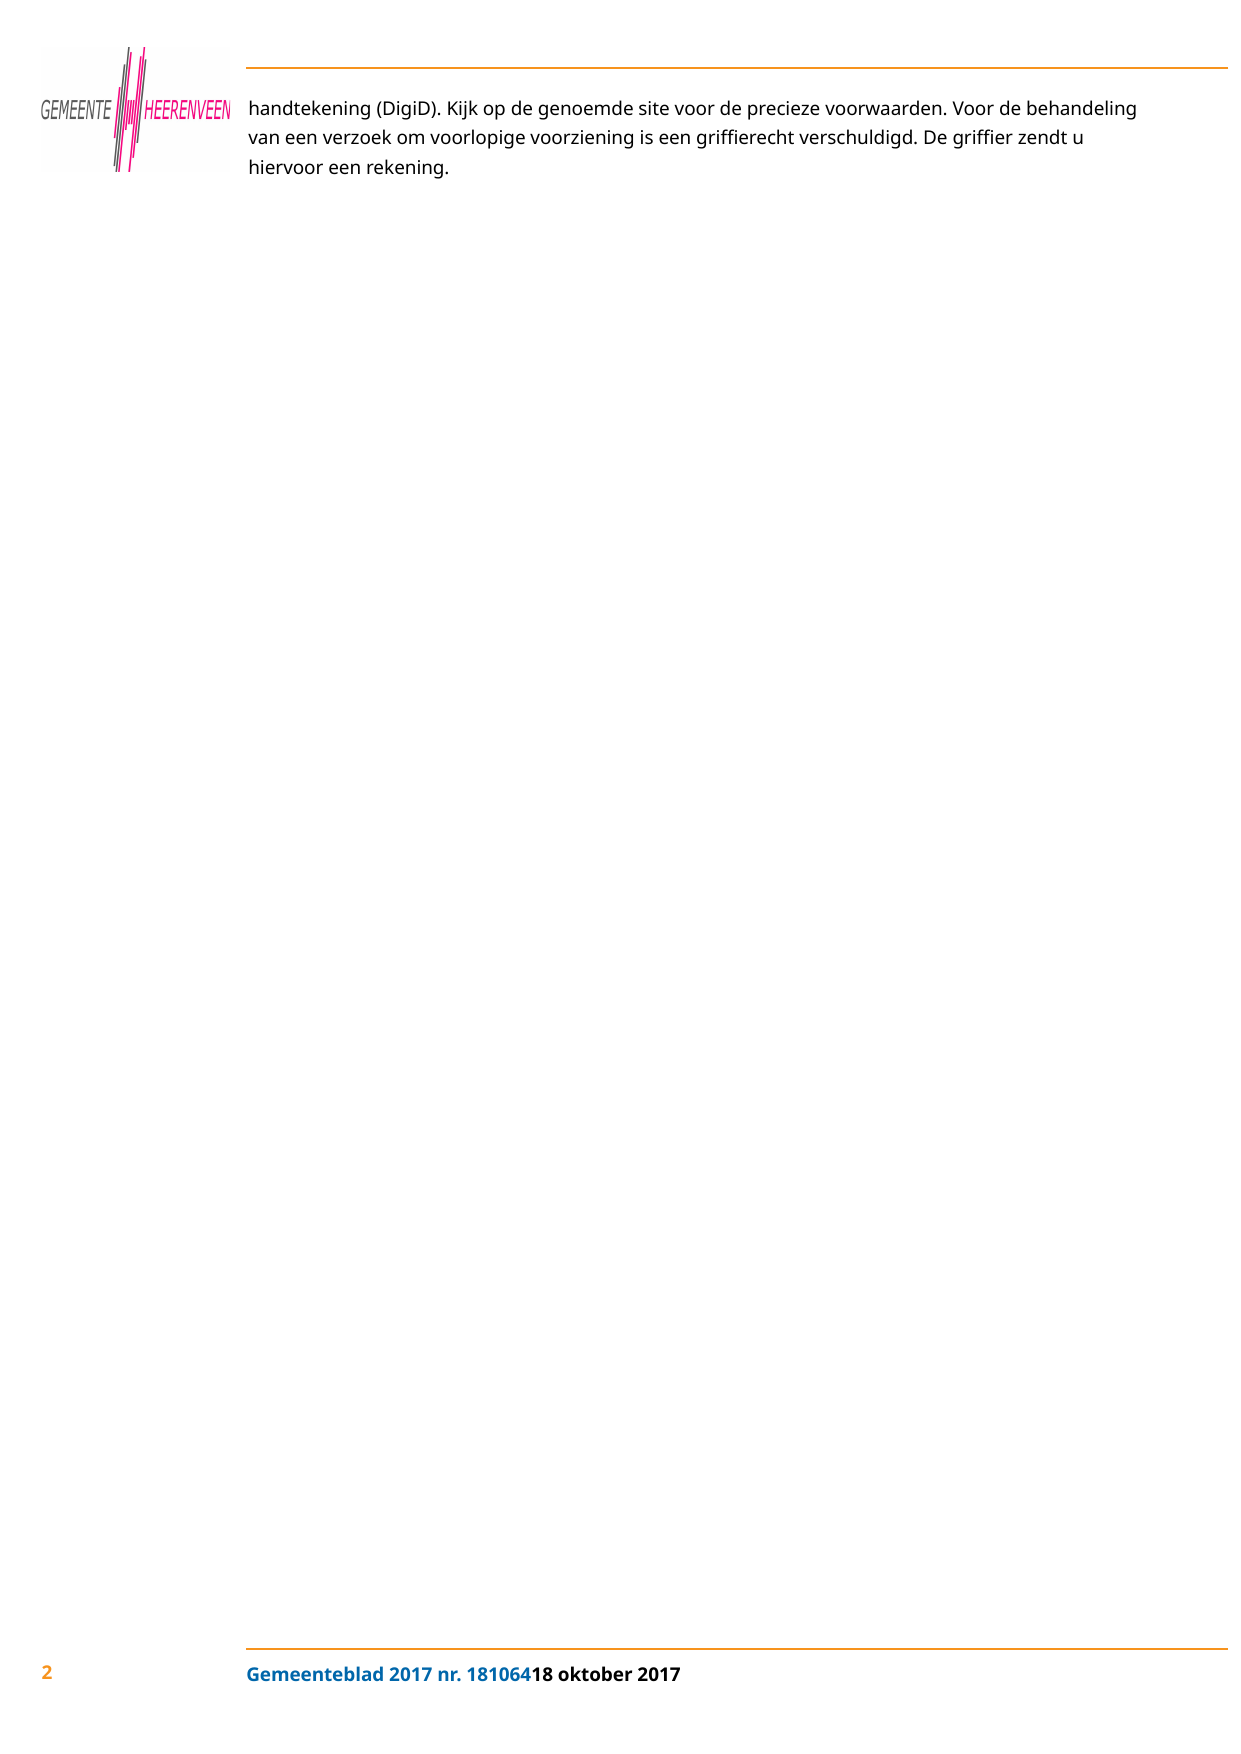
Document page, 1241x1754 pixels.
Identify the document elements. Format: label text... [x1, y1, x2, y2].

picture [41, 47, 231, 172]
text handtekening (DigiD). Kijk op de genoemde site voor de precieze voorwaarden. Voor de behandeling van een verzoek om voorlopige voorziening is een griffierecht verschuldigd. De griffier zendt u hiervoor een rekening. [248, 95, 1152, 180]
